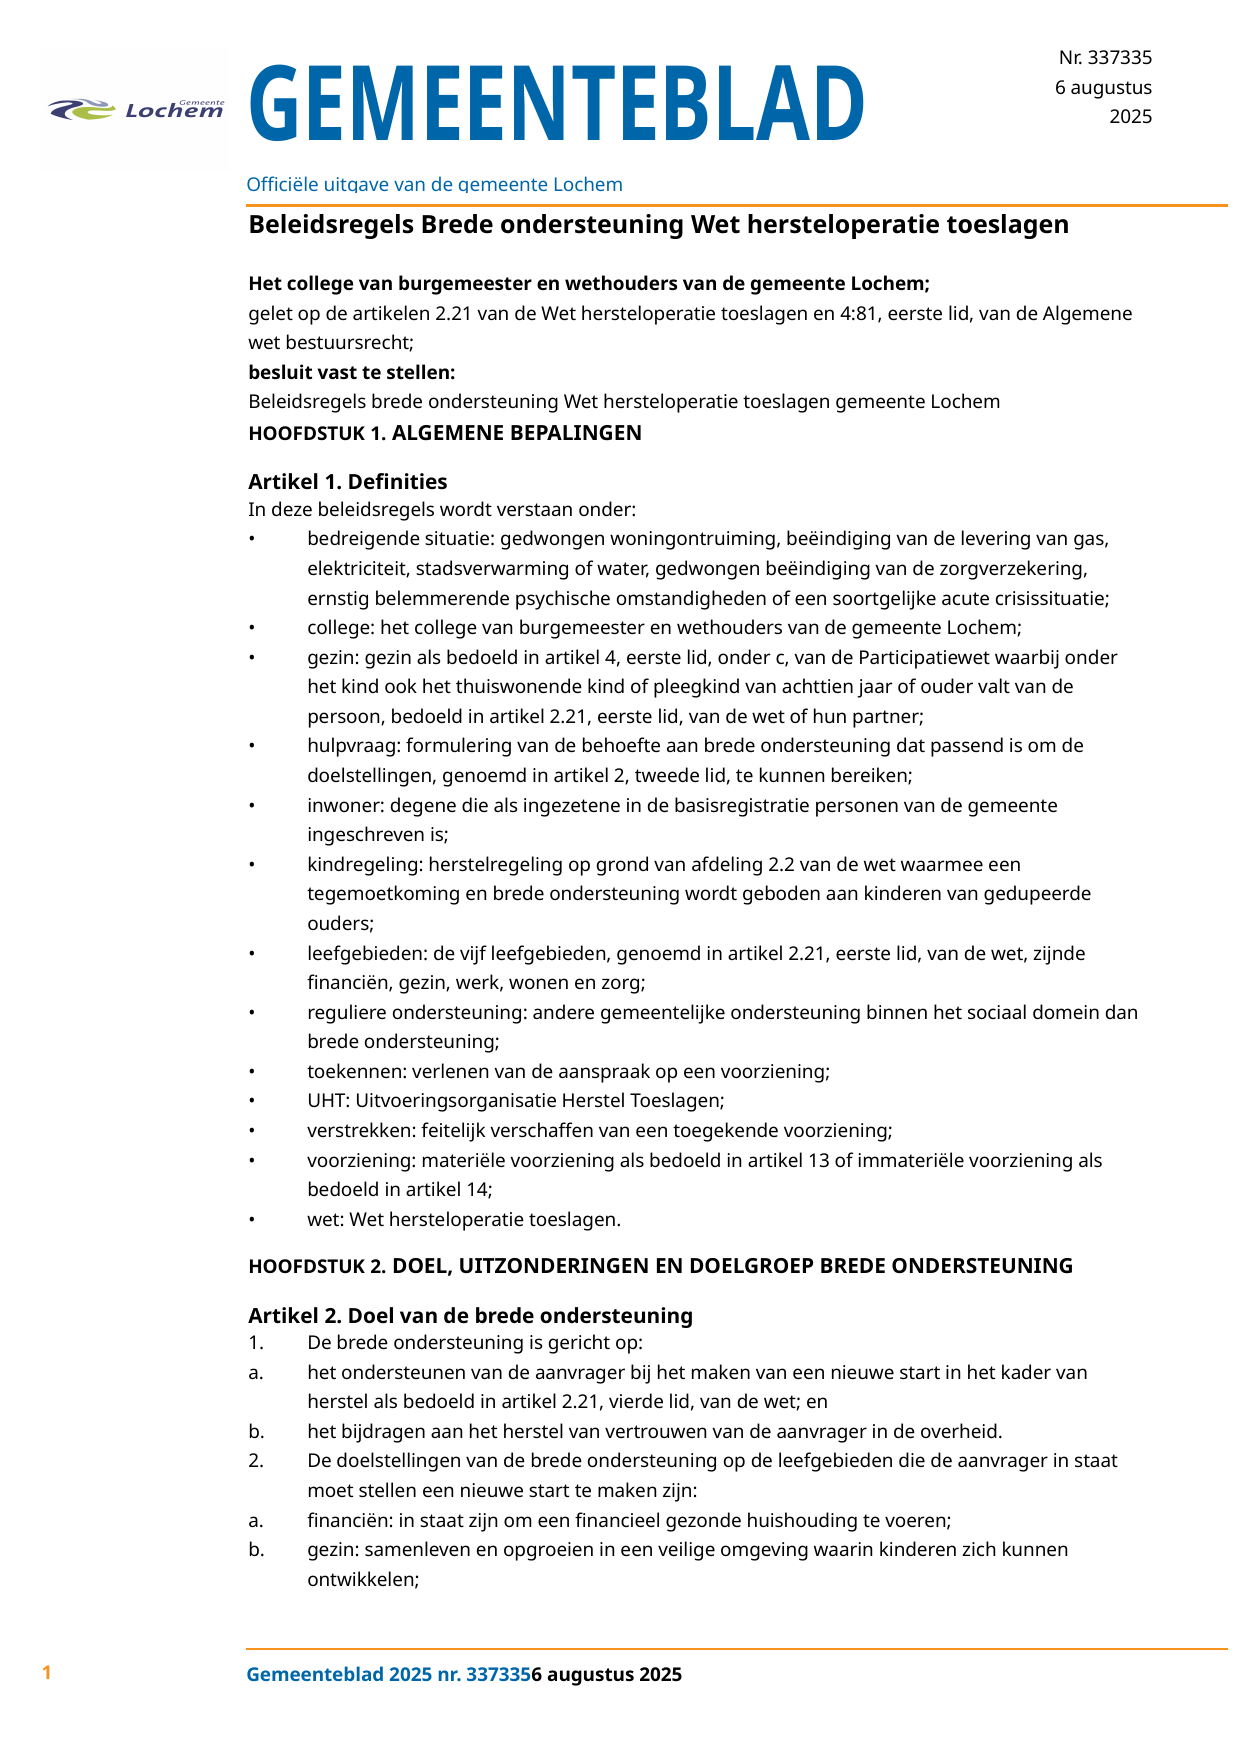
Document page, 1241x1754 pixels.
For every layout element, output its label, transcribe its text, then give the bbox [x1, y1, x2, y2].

text Beleidsregels brede ondersteuning Wet hersteloperatie toeslagen gemeente Lochem [248, 389, 1152, 414]
text besluit vast te stellen: [248, 359, 1152, 385]
list verstrekken: feitelijk verschaffen van een toegekende voorziening; [248, 1117, 1152, 1143]
text HOOFDSTUK 2. DOEL, UITZONDERINGEN EN DOELGROEP BREDE ONDERSTEUNING [248, 1252, 1152, 1280]
list De doelstellingen van de brede ondersteuning op de leefgebieden die de aanvrager in staat moet stellen een nieuwe start te maken zijn: [248, 1448, 1152, 1503]
list UHT: Uitvoeringsorganisatie Herstel Toeslagen; [248, 1088, 1152, 1113]
list voorziening: materiële voorziening als bedoeld in artikel 13 of immateriële voorziening als bedoeld in artikel 14; [248, 1147, 1152, 1202]
list kindregeling: herstelregeling op grond van afdeling 2.2 van de wet waarmee een tegemoetkoming en brede ondersteuning wordt geboden aan kinderen van gedupeerde ouders; [248, 851, 1152, 936]
list inwoner: degene die als ingezetene in de basisregistratie personen van de gemeente ingeschreven is; [248, 792, 1152, 847]
text gelet op de artikelen 2.21 van de Wet hersteloperatie toeslagen en 4:81, eerste lid, van de Algemene wet bestuursrecht; [248, 300, 1152, 355]
list wet: Wet hersteloperatie toeslagen. [248, 1206, 1152, 1232]
list toekennen: verlenen van de aanspraak op een voorziening; [248, 1058, 1152, 1084]
list gezin: gezin als bedoeld in artikel 4, eerste lid, onder c, van de Participatiewet waarbij onder het kind ook het thuiswonende kind of pleegkind van achttien jaar of ouder valt van de persoon, bedoeld in artikel 2.21, eerste lid, van de wet of hun partner; [248, 644, 1152, 729]
list het ondersteunen van de aanvrager bij het maken van een nieuwe start in het kader van herstel als bedoeld in artikel 2.21, vierde lid, van de wet; en [248, 1359, 1152, 1414]
list college: het college van burgemeester en wethouders van de gemeente Lochem; [248, 614, 1152, 640]
text Het college van burgemeester en wethouders van de gemeente Lochem; [248, 270, 1152, 296]
picture [41, 47, 231, 172]
text HOOFDSTUK 1. ALGEMENE BEPALINGEN [248, 418, 1152, 447]
list financiën: in staat zijn om een financieel gezonde huishouding te voeren; [248, 1507, 1152, 1532]
text Beleidsregels Brede ondersteuning Wet hersteloperatie toeslagen [248, 207, 1152, 241]
list reguliere ondersteuning: andere gemeentelijke ondersteuning binnen het sociaal domein dan brede ondersteuning; [248, 999, 1152, 1054]
list het bijdragen aan het herstel van vertrouwen van de aanvrager in de overheid. [248, 1418, 1152, 1444]
text Artikel 2. Doel van de brede ondersteuning [248, 1301, 1152, 1329]
list leefgebieden: de vijf leefgebieden, genoemd in artikel 2.21, eerste lid, van de wet, zijnde financiën, gezin, werk, wonen en zorg; [248, 940, 1152, 995]
list bedreigende situatie: gedwongen woningontruiming, beëindiging van de levering van gas, elektriciteit, stadsverwarming of water, gedwongen beëindiging van de zorgverzekering, ernstig belemmerende psychische omstandigheden of een soortgelijke acute crisissituatie; [248, 526, 1152, 610]
list hulpvraag: formulering van de behoefte aan brede ondersteuning dat passend is om de doelstellingen, genoemd in artikel 2, tweede lid, te kunnen bereiken; [248, 733, 1152, 788]
list De brede ondersteuning is gericht op: [248, 1329, 1152, 1355]
list gezin: samenleven en opgroeien in een veilige omgeving waarin kinderen zich kunnen ontwikkelen; [248, 1536, 1152, 1592]
text Artikel 1. Definities [248, 467, 1152, 496]
text In deze beleidsregels wordt verstaan onder: [248, 496, 1152, 522]
